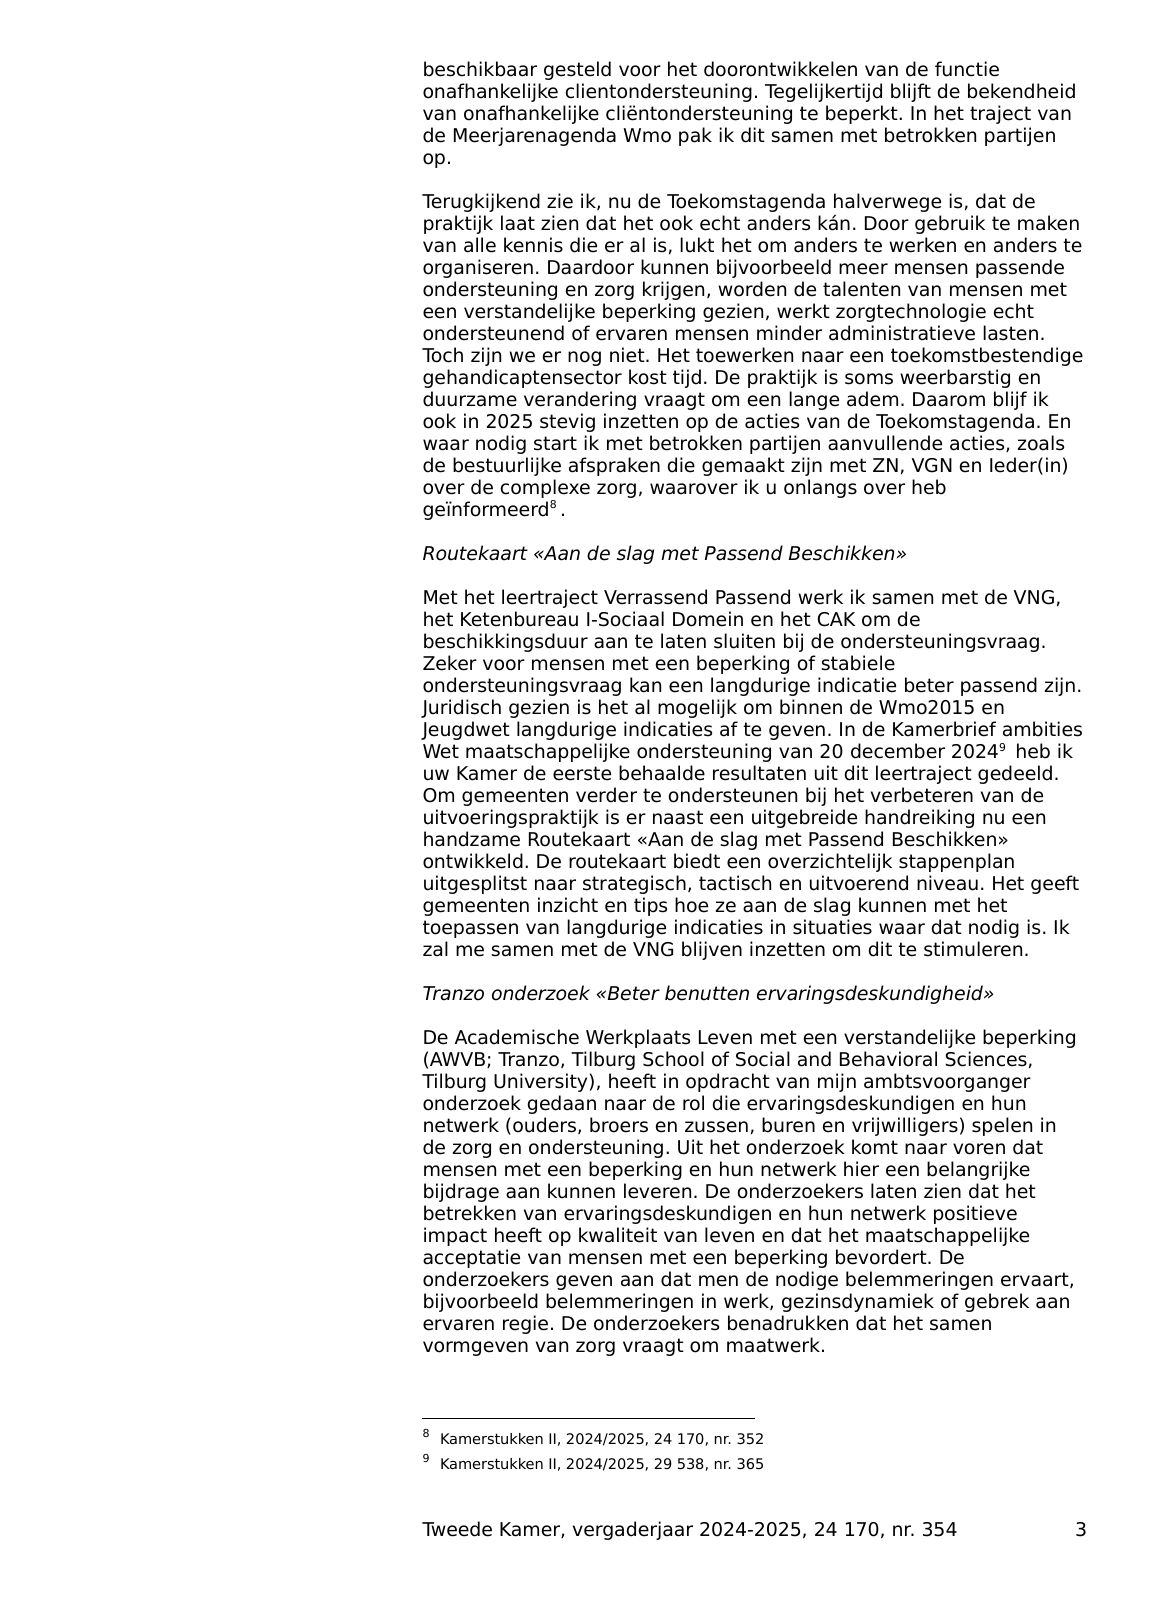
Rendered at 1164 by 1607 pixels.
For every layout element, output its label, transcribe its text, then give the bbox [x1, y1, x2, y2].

text Met het leertraject Verrassend Passend werk ik samen met de VNG, het Ketenbureau I-Sociaal Domein en het CAK om de beschikkingsduur aan te laten sluiten bij de ondersteuningsvraag. Zeker voor mensen met een beperking of stabiele ondersteuningsvraag kan een langdurige indicatie beter passend zijn. Juridisch gezien is het al mogelijk om binnen de Wmo2015 en Jeugdwet langdurige indicaties af te geven. In de Kamerbrief ambities Wet maatschappelijke ondersteuning van 20 december 2024 heb ik uw Kamer de eerste behaalde resultaten uit dit leertraject gedeeld. Om gemeenten verder te ondersteunen bij het verbeteren van de uitvoeringspraktijk is er naast een uitgebreide handreiking nu een handzame Routekaart «Aan de slag met Passend Beschikken» ontwikkeld. De routekaart biedt een overzichtelijk stappenplan uitgesplitst naar strategisch, tactisch en uitvoerend niveau. Het geeft gemeenten inzicht en tips hoe ze aan de slag kunnen met het toepassen van langdurige indicaties in situaties waar dat nodig is. Ik zal me samen met de VNG blijven inzetten om dit te stimuleren. [422, 587, 1087, 961]
text Terugkijkend zie ik, nu de Toekomstagenda halverwege is, dat de praktijk laat zien dat het ook echt anders kán. Door gebruik te maken van alle kennis die er al is, lukt het om anders te werken en anders te organiseren. Daardoor kunnen bijvoorbeeld meer mensen passende ondersteuning en zorg krijgen, worden de talenten van mensen met een verstandelijke beperking gezien, werkt zorgtechnologie echt ondersteunend of ervaren mensen minder administratieve lasten. Toch zijn we er nog niet. Het toewerken naar een toekomstbestendige gehandicaptensector kost tijd. De praktijk is soms weerbarstig en duurzame verandering vraagt om een lange adem. Daarom blijf ik ook in 2025 stevig inzetten op de acties van de Toekomstagenda. En waar nodig start ik met betrokken partijen aanvullende acties, zoals de bestuurlijke afspraken die gemaakt zijn met ZN, VGN en Ieder(in) over de complexe zorg, waarover ik u onlangs over heb geïnformeerd. [422, 191, 1087, 521]
text De Academische Werkplaats Leven met een verstandelijke beperking (AWVB; Tranzo, Tilburg School of Social and Behavioral Sciences, Tilburg University), heeft in opdracht van mijn ambtsvoorganger onderzoek gedaan naar de rol die ervaringsdeskundigen en hun netwerk (ouders, broers en zussen, buren en vrijwilligers) spelen in de zorg en ondersteuning. Uit het onderzoek komt naar voren dat mensen met een beperking en hun netwerk hier een belangrijke bijdrage aan kunnen leveren. De onderzoekers laten zien dat het betrekken van ervaringsdeskundigen en hun netwerk positieve impact heeft op kwaliteit van leven en dat het maatschappelijke acceptatie van mensen met een beperking bevordert. De onderzoekers geven aan dat men de nodige belemmeringen ervaart, bijvoorbeeld belemmeringen in werk, gezinsdynamiek of gebrek aan ervaren regie. De onderzoekers benadrukken dat het samen vormgeven van zorg vraagt om maatwerk. [422, 1027, 1087, 1357]
text Kamerstukken II, 2024/2025, 29 538, nr. 365 [422, 1452, 1087, 1474]
text Kamerstukken II, 2024/2025, 24 170, nr. 352 [422, 1427, 1087, 1449]
subtitle Routekaart «Aan de slag met Passend Beschikken» [422, 543, 1087, 565]
text beschikbaar gesteld voor het doorontwikkelen van de functie onafhankelijke clientondersteuning. Tegelijkertijd blijft de bekendheid van onafhankelijke cliëntondersteuning te beperkt. In het traject van de Meerjarenagenda Wmo pak ik dit samen met betrokken partijen op. [422, 59, 1087, 169]
subtitle Tranzo onderzoek «Beter benutten ervaringsdeskundigheid» [422, 983, 1087, 1005]
